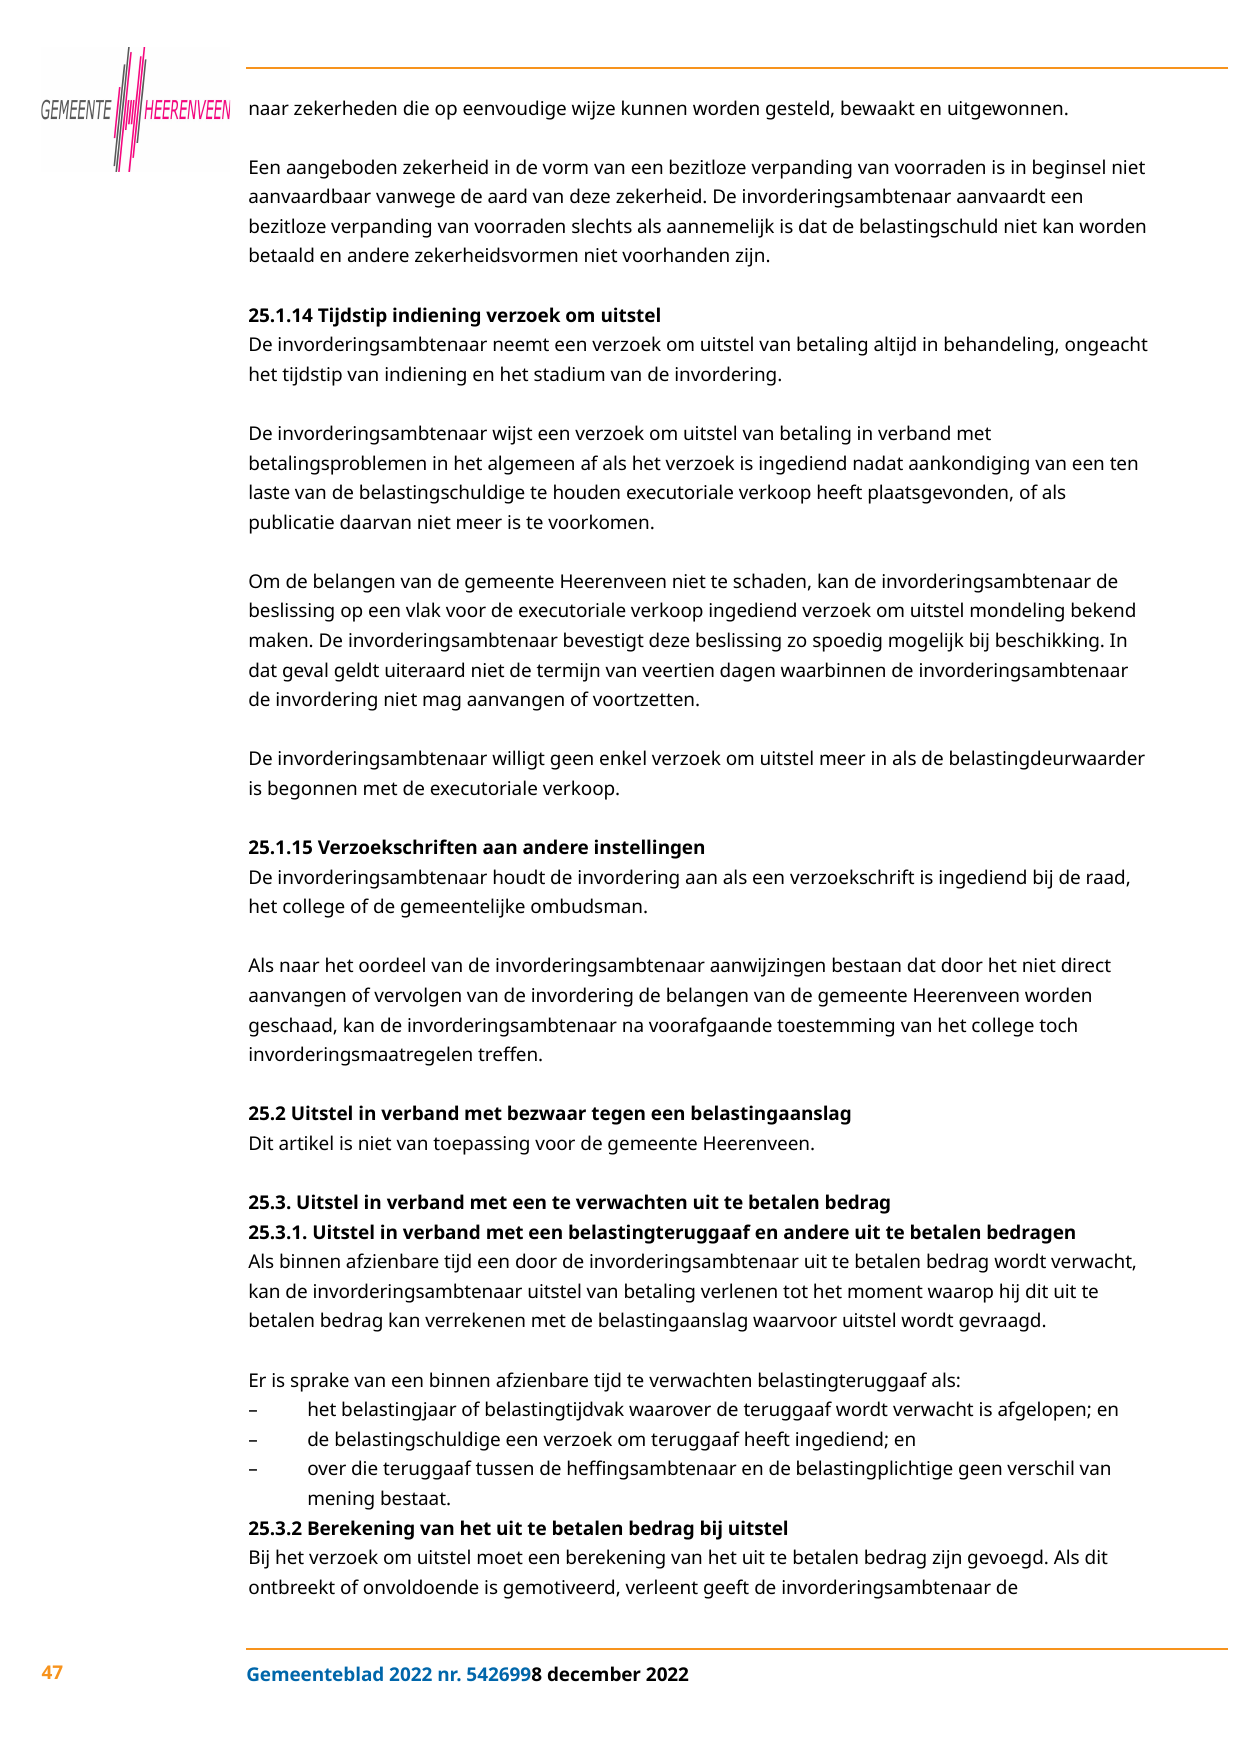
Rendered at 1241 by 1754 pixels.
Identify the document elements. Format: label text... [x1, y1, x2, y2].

text Er is sprake van een binnen afzienbare tijd te verwachten belastingteruggaaf als: [248, 1367, 1152, 1393]
text De invorderingsambtenaar houdt de invordering aan als een verzoekschrift is ingediend bij de raad, het college of de gemeentelijke ombudsman. [248, 864, 1152, 919]
text Bij het verzoek om uitstel moet een berekening van het uit te betalen bedrag zijn gevoegd. Als dit ontbreekt of onvoldoende is gemotiveerd, verleent geeft de invorderingsambtenaar de [248, 1544, 1152, 1600]
text Om de belangen van de gemeente Heerenveen niet te schaden, kan de invorderingsambtenaar de beslissing op een vlak voor de executoriale verkoop ingediend verzoek om uitstel mondeling bekend maken. De invorderingsambtenaar bevestigt deze beslissing zo spoedig mogelijk bij beschikking. In dat geval geldt uiteraard niet de termijn van veertien dagen waarbinnen de invorderingsambtenaar de invordering niet mag aanvangen of voortzetten. [248, 568, 1152, 712]
text Als naar het oordeel van de invorderingsambtenaar aanwijzingen bestaan dat door het niet direct aanvangen of vervolgen van de invordering de belangen van de gemeente Heerenveen worden geschaad, kan de invorderingsambtenaar na voorafgaande toestemming van het college toch invorderingsmaatregelen treffen. [248, 953, 1152, 1067]
list het belastingjaar of belastingtijdvak waarover de teruggaaf wordt verwacht is afgelopen; en [248, 1396, 1152, 1422]
text De invorderingsambtenaar wijst een verzoek om uitstel van betaling in verband met betalingsproblemen in het algemeen af als het verzoek is ingediend nadat aankondiging van een ten laste van de belastingschuldige te houden executoriale verkoop heeft plaatsgevonden, of als publicatie daarvan niet meer is te voorkomen. [248, 420, 1152, 535]
text De invorderingsambtenaar neemt een verzoek om uitstel van betaling altijd in behandeling, ongeacht het tijdstip van indiening en het stadium van de invordering. [248, 331, 1152, 387]
list over die teruggaaf tussen de heffingsambtenaar en de belastingplichtige geen verschil van mening bestaat. [248, 1456, 1152, 1511]
text naar zekerheden die op eenvoudige wijze kunnen worden gesteld, bewaakt en uitgewonnen. [248, 95, 1152, 121]
text De invorderingsambtenaar willigt geen enkel verzoek om uitstel meer in als de belastingdeurwaarder is begonnen met de executoriale verkoop. [248, 746, 1152, 801]
text 25.2 Uitstel in verband met bezwaar tegen een belastingaanslag [248, 1101, 1152, 1126]
text 25.3.2 Berekening van het uit te betalen bedrag bij uitstel [248, 1515, 1152, 1541]
text 25.3.1. Uitstel in verband met een belastingteruggaaf en andere uit te betalen bedragen [248, 1219, 1152, 1245]
text 25.3. Uitstel in verband met een te verwachten uit te betalen bedrag [248, 1189, 1152, 1215]
picture [41, 47, 231, 172]
text Dit artikel is niet van toepassing voor de gemeente Heerenveen. [248, 1130, 1152, 1156]
text 25.1.15 Verzoekschriften aan andere instellingen [248, 834, 1152, 860]
list de belastingschuldige een verzoek om teruggaaf heeft ingediend; en [248, 1426, 1152, 1452]
text Een aangeboden zekerheid in de vorm van een bezitloze verpanding van voorraden is in beginsel niet aanvaardbaar vanwege de aard van deze zekerheid. De invorderingsambtenaar aanvaardt een bezitloze verpanding van voorraden slechts als aannemelijk is dat de belastingschuld niet kan worden betaald en andere zekerheidsvormen niet voorhanden zijn. [248, 154, 1152, 268]
text 25.1.14 Tijdstip indiening verzoek om uitstel [248, 302, 1152, 328]
text Als binnen afzienbare tijd een door de invorderingsambtenaar uit te betalen bedrag wordt verwacht, kan de invorderingsambtenaar uitstel van betaling verlenen tot het moment waarop hij dit uit te betalen bedrag kan verrekenen met de belastingaanslag waarvoor uitstel wordt gevraagd. [248, 1248, 1152, 1333]
